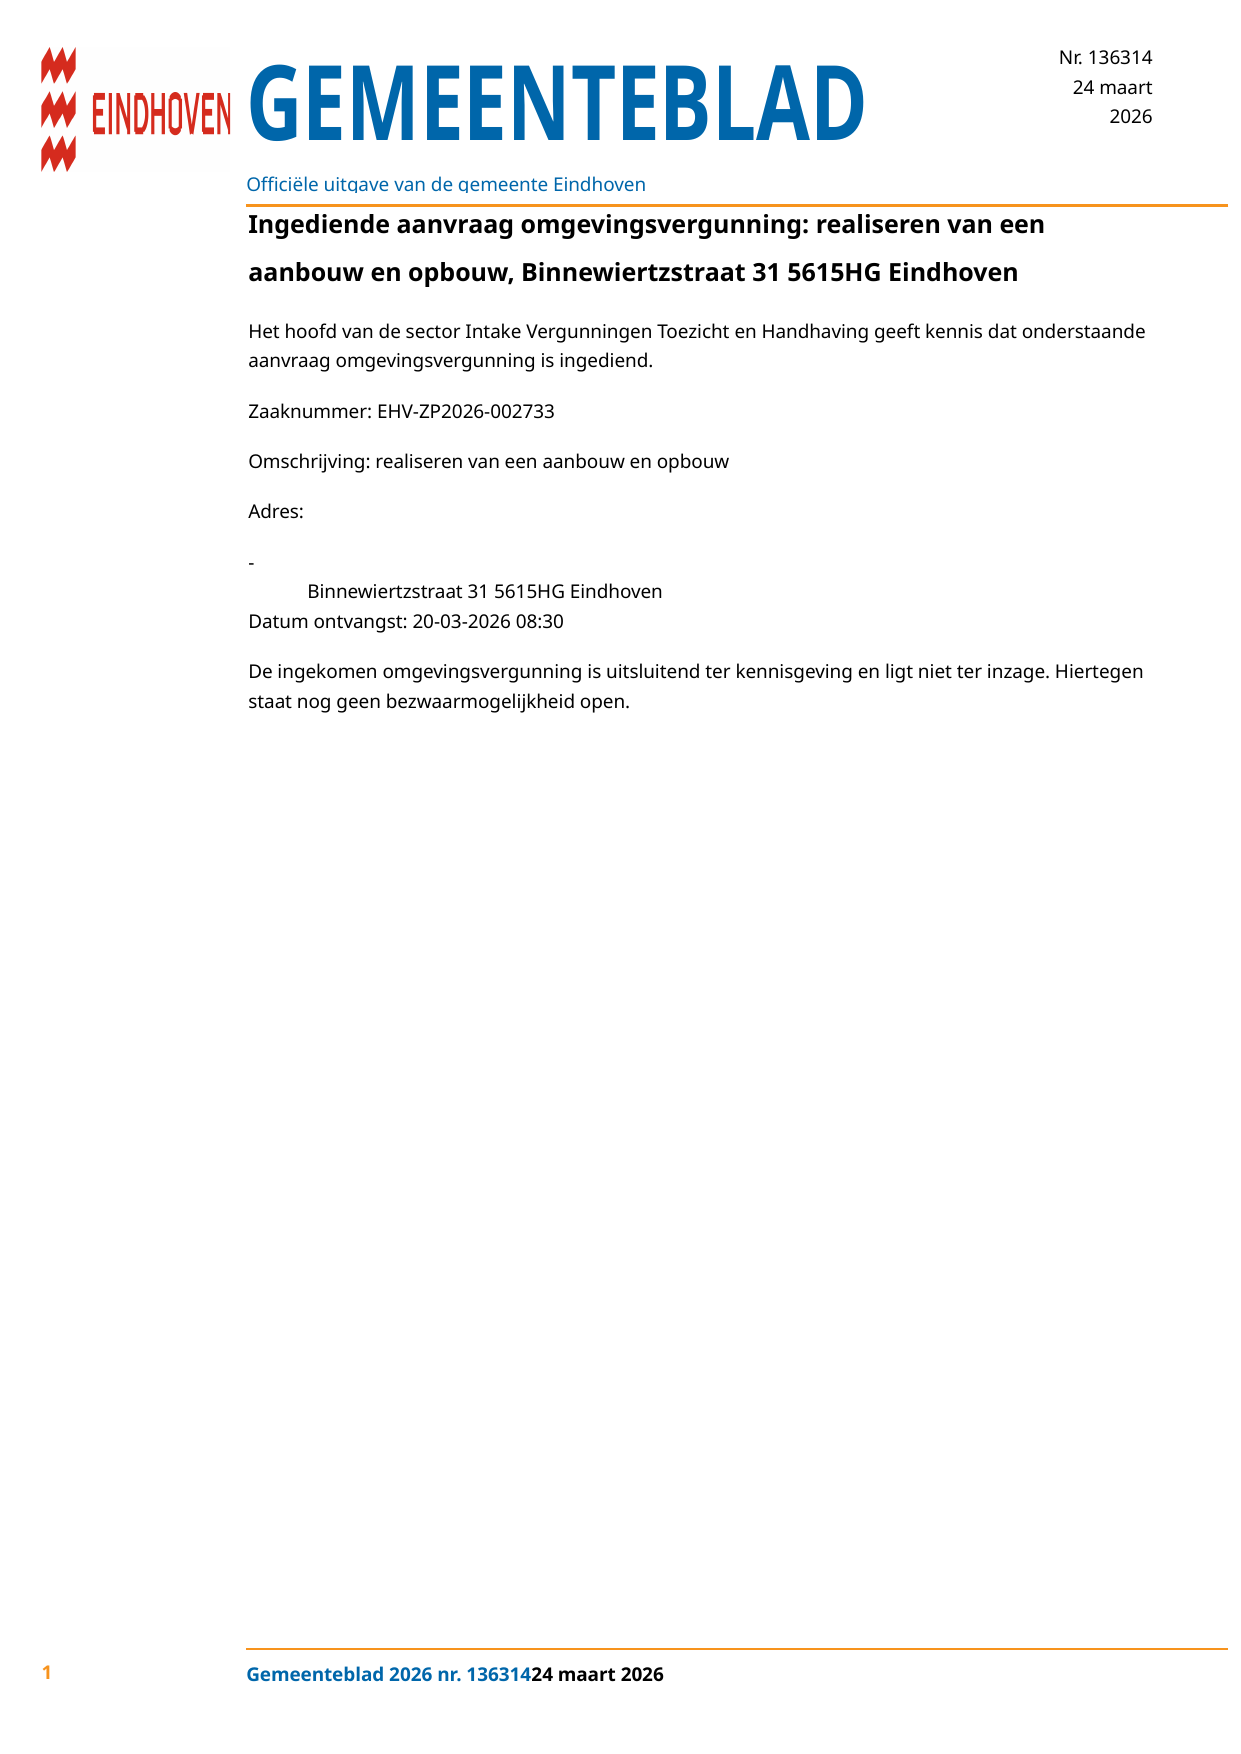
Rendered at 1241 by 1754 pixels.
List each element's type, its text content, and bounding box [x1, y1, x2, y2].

text Datum ontvangst: 20-03-2026 08:30 [248, 608, 1152, 634]
text Zaaknummer: EHV-ZP2026-002733 [248, 398, 1152, 424]
text De ingekomen omgevingsvergunning is uitsluitend ter kennisgeving en ligt niet ter inzage. Hiertegen staat nog geen bezwaarmogelijkheid open. [248, 659, 1152, 714]
text Ingediende aanvraag omgevingsvergunning: realiseren van een aanbouw en opbouw, Binnewiertzstraat 31 5615HG Eindhoven [248, 207, 1152, 288]
text Het hoofd van de sector Intake Vergunningen Toezicht en Handhaving geeft kennis dat onderstaande aanvraag omgevingsvergunning is ingediend. [248, 318, 1152, 373]
text Adres: [248, 499, 1152, 524]
text Omschrijving: realiseren van een aanbouw en opbouw [248, 448, 1152, 474]
picture [41, 47, 231, 172]
list Binnewiertzstraat 31 5615HG Eindhoven [248, 579, 1152, 604]
